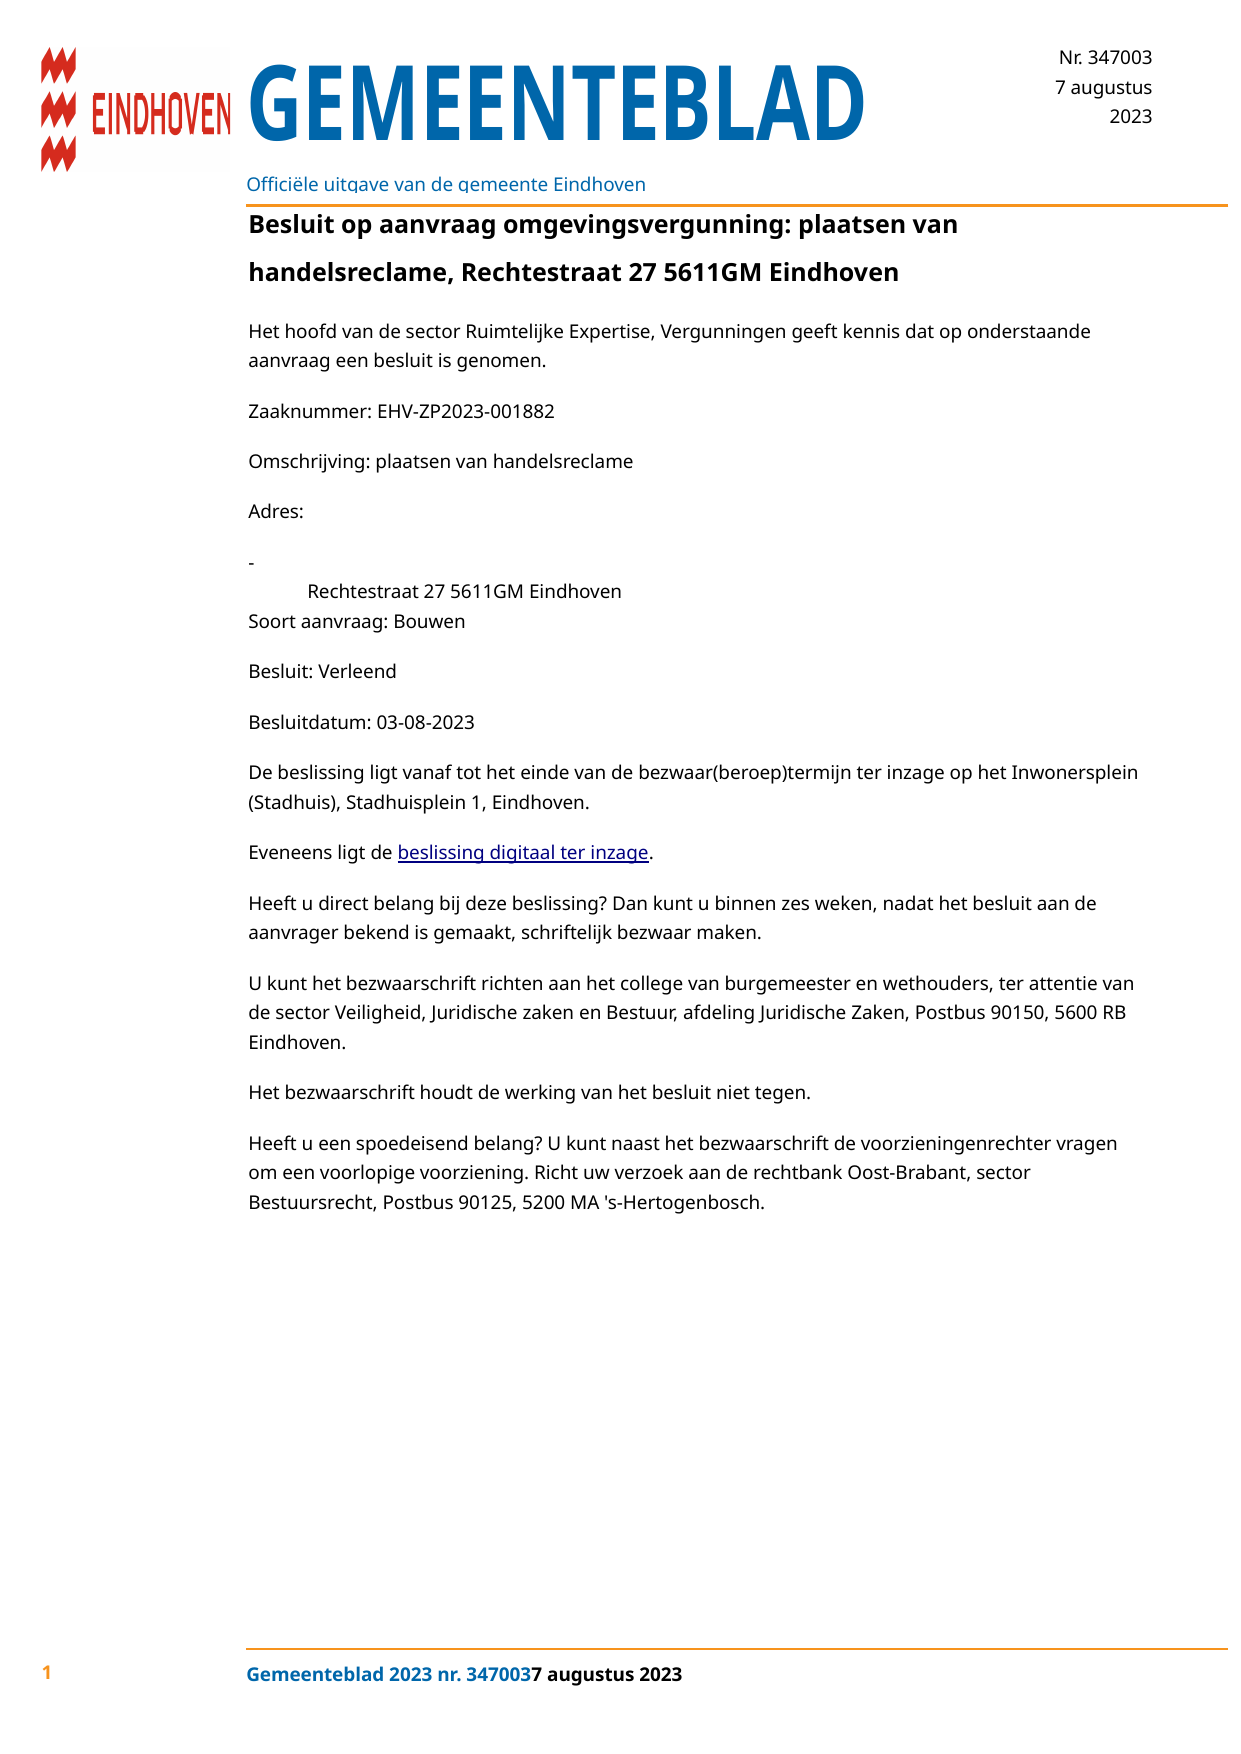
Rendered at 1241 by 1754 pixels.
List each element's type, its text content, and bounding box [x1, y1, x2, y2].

text Zaaknummer: EHV-ZP2023-001882 [248, 398, 1152, 424]
text Soort aanvraag: Bouwen [248, 608, 1152, 634]
text Adres: [248, 499, 1152, 524]
text Heeft u een spoedeisend belang? U kunt naast het bezwaarschrift de voorzieningenrechter vragen om een voorlopige voorziening. Richt uw verzoek aan de rechtbank Oost-Brabant, sector Bestuursrecht, Postbus 90125, 5200 MA 's-Hertogenbosch. [248, 1130, 1152, 1215]
text Besluit: Verleend [248, 659, 1152, 684]
text Besluitdatum: 03-08-2023 [248, 709, 1152, 735]
text Het hoofd van de sector Ruimtelijke Expertise, Vergunningen geeft kennis dat op onderstaande aanvraag een besluit is genomen. [248, 318, 1152, 373]
picture [41, 47, 231, 172]
text Omschrijving: plaatsen van handelsreclame [248, 448, 1152, 474]
text U kunt het bezwaarschrift richten aan het college van burgemeester en wethouders, ter attentie van de sector Veiligheid, Juridische zaken en Bestuur, afdeling Juridische Zaken, Postbus 90150, 5600 RB Eindhoven. [248, 970, 1152, 1055]
text Eveneens ligt de beslissing digitaal ter inzage. [248, 839, 1152, 865]
list Rechtestraat 27 5611GM Eindhoven [248, 579, 1152, 604]
text Heeft u direct belang bij deze beslissing? Dan kunt u binnen zes weken, nadat het besluit aan de aanvrager bekend is gemaakt, schriftelijk bezwaar maken. [248, 890, 1152, 945]
text Besluit op aanvraag omgevingsvergunning: plaatsen van handelsreclame, Rechtestraat 27 5611GM Eindhoven [248, 207, 1152, 288]
text De beslissing ligt vanaf tot het einde van de bezwaar(beroep)termijn ter inzage op het Inwonersplein (Stadhuis), Stadhuisplein 1, Eindhoven. [248, 759, 1152, 815]
text Het bezwaarschrift houdt de werking van het besluit niet tegen. [248, 1079, 1152, 1105]
